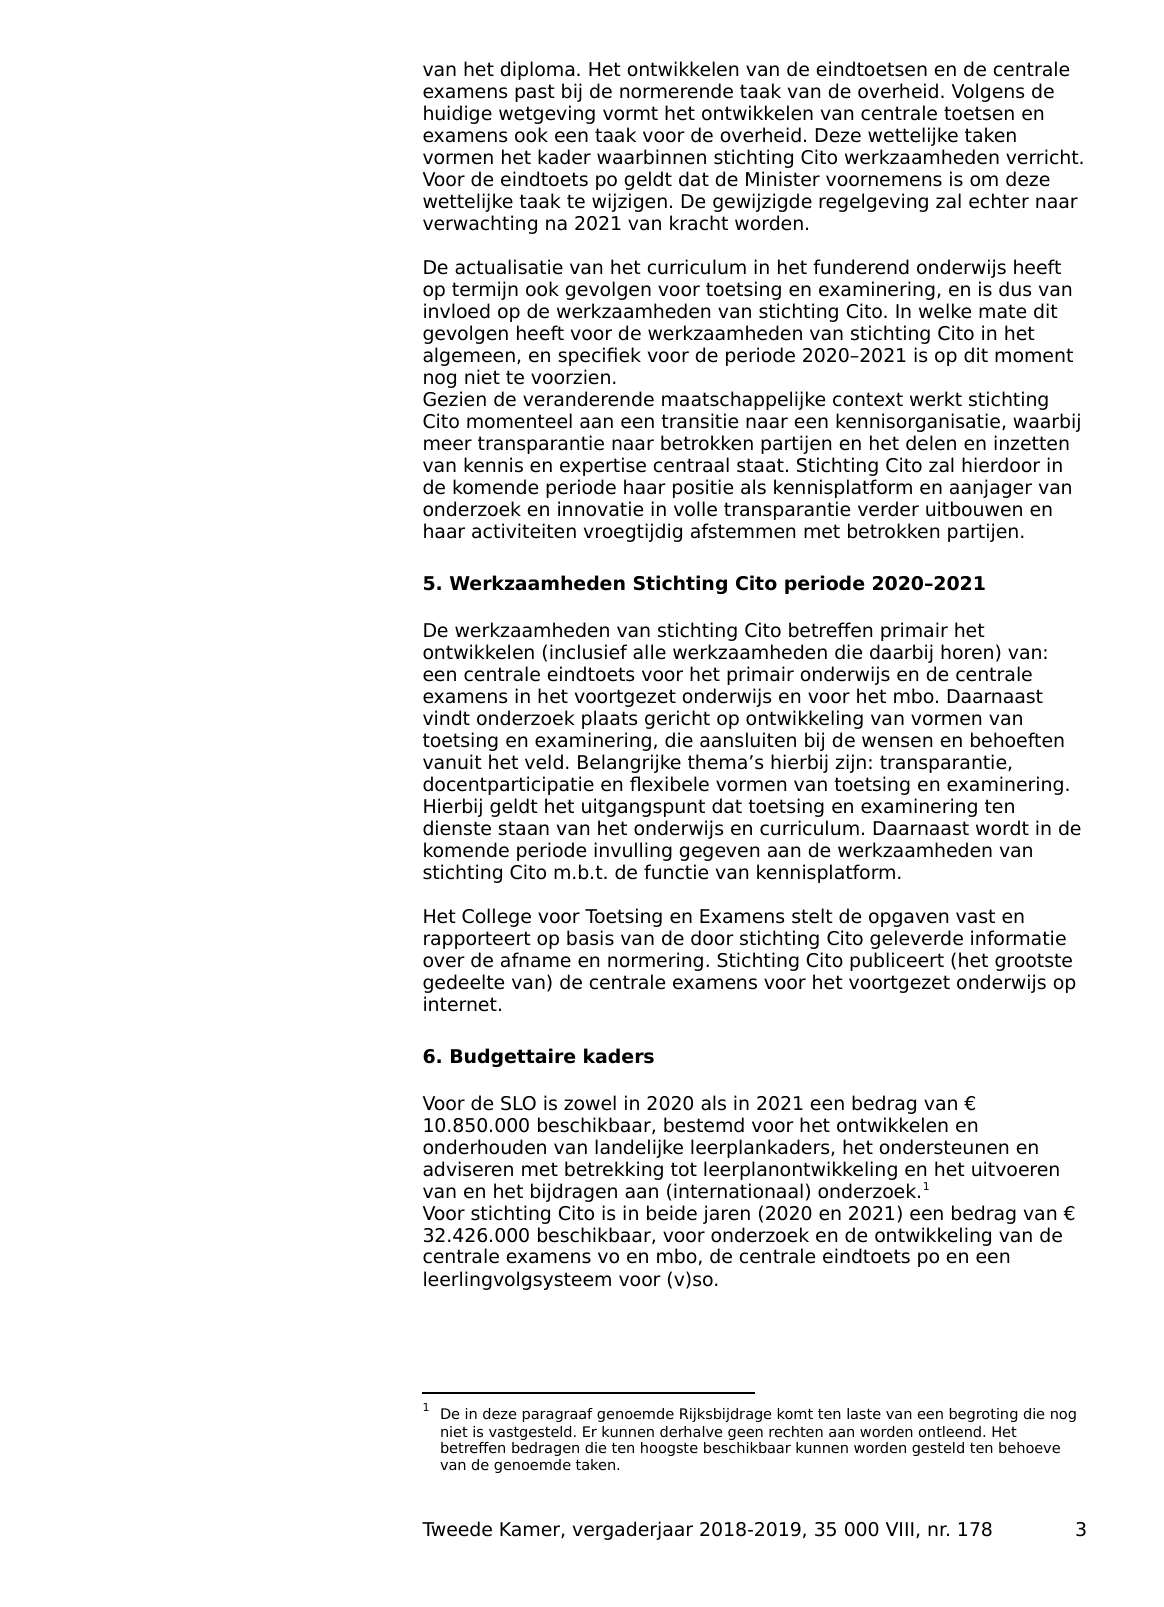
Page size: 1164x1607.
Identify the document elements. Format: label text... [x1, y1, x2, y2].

text Voor de SLO is zowel in 2020 als in 2021 een bedrag van € 10.850.000 beschikbaar, bestemd voor het ontwikkelen en onderhouden van landelijke leerplankaders, het ondersteunen en adviseren met betrekking tot leerplanontwikkeling en het uitvoeren van en het bijdragen aan (internationaal) onderzoek. [422, 1093, 1087, 1202]
text De actualisatie van het curriculum in het funderend onderwijs heeft op termijn ook gevolgen voor toetsing en examinering, en is dus van invloed op de werkzaamheden van stichting Cito. In welke mate dit gevolgen heeft voor de werkzaamheden van stichting Cito in het algemeen, en specifiek voor de periode 2020–2021 is op dit moment nog niet te voorzien. [422, 257, 1087, 389]
text Gezien de veranderende maatschappelijke context werkt stichting Cito momenteel aan een transitie naar een kennisorganisatie, waarbij meer transparantie naar betrokken partijen en het delen en inzetten van kennis en expertise centraal staat. Stichting Cito zal hierdoor in de komende periode haar positie als kennisplatform en aanjager van onderzoek en innovatie in volle transparantie verder uitbouwen en haar activiteiten vroegtijdig afstemmen met betrokken partijen. [422, 389, 1087, 543]
text Het College voor Toetsing en Examens stelt de opgaven vast en rapporteert op basis van de door stichting Cito geleverde informatie over de afname en normering. Stichting Cito publiceert (het grootste gedeelte van) de centrale examens voor het voortgezet onderwijs op internet. [422, 906, 1087, 1016]
subtitle 6. Budgettaire kaders [422, 1046, 1087, 1068]
text van het diploma. Het ontwikkelen van de eindtoetsen en de centrale examens past bij de normerende taak van de overheid. Volgens de huidige wetgeving vormt het ontwikkelen van centrale toetsen en examens ook een taak voor de overheid. Deze wettelijke taken vormen het kader waarbinnen stichting Cito werkzaamheden verricht. Voor de eindtoets po geldt dat de Minister voornemens is om deze wettelijke taak te wijzigen. De gewijzigde regelgeving zal echter naar verwachting na 2021 van kracht worden. [422, 59, 1087, 235]
text De werkzaamheden van stichting Cito betreffen primair het ontwikkelen (inclusief alle werkzaamheden die daarbij horen) van: een centrale eindtoets voor het primair onderwijs en de centrale examens in het voortgezet onderwijs en voor het mbo. Daarnaast vindt onderzoek plaats gericht op ontwikkeling van vormen van toetsing en examinering, die aansluiten bij de wensen en behoeften vanuit het veld. Belangrijke thema’s hierbij zijn: transparantie, docentparticipatie en flexibele vormen van toetsing en examinering. Hierbij geldt het uitgangspunt dat toetsing en examinering ten dienste staan van het onderwijs en curriculum. Daarnaast wordt in de komende periode invulling gegeven aan de werkzaamheden van stichting Cito m.b.t. de functie van kennisplatform. [422, 620, 1087, 883]
subtitle 5. Werkzaamheden Stichting Cito periode 2020–2021 [422, 573, 1087, 595]
text De in deze paragraaf genoemde Rijksbijdrage komt ten laste van een begroting die nog niet is vastgesteld. Er kunnen derhalve geen rechten aan worden ontleend. Het betreffen bedragen die ten hoogste beschikbaar kunnen worden gesteld ten behoeve van de genoemde taken. [422, 1402, 1087, 1474]
text Voor stichting Cito is in beide jaren (2020 en 2021) een bedrag van € 32.426.000 beschikbaar, voor onderzoek en de ontwikkeling van de centrale examens vo en mbo, de centrale eindtoets po en een leerlingvolgsysteem voor (v)so. [422, 1202, 1087, 1290]
